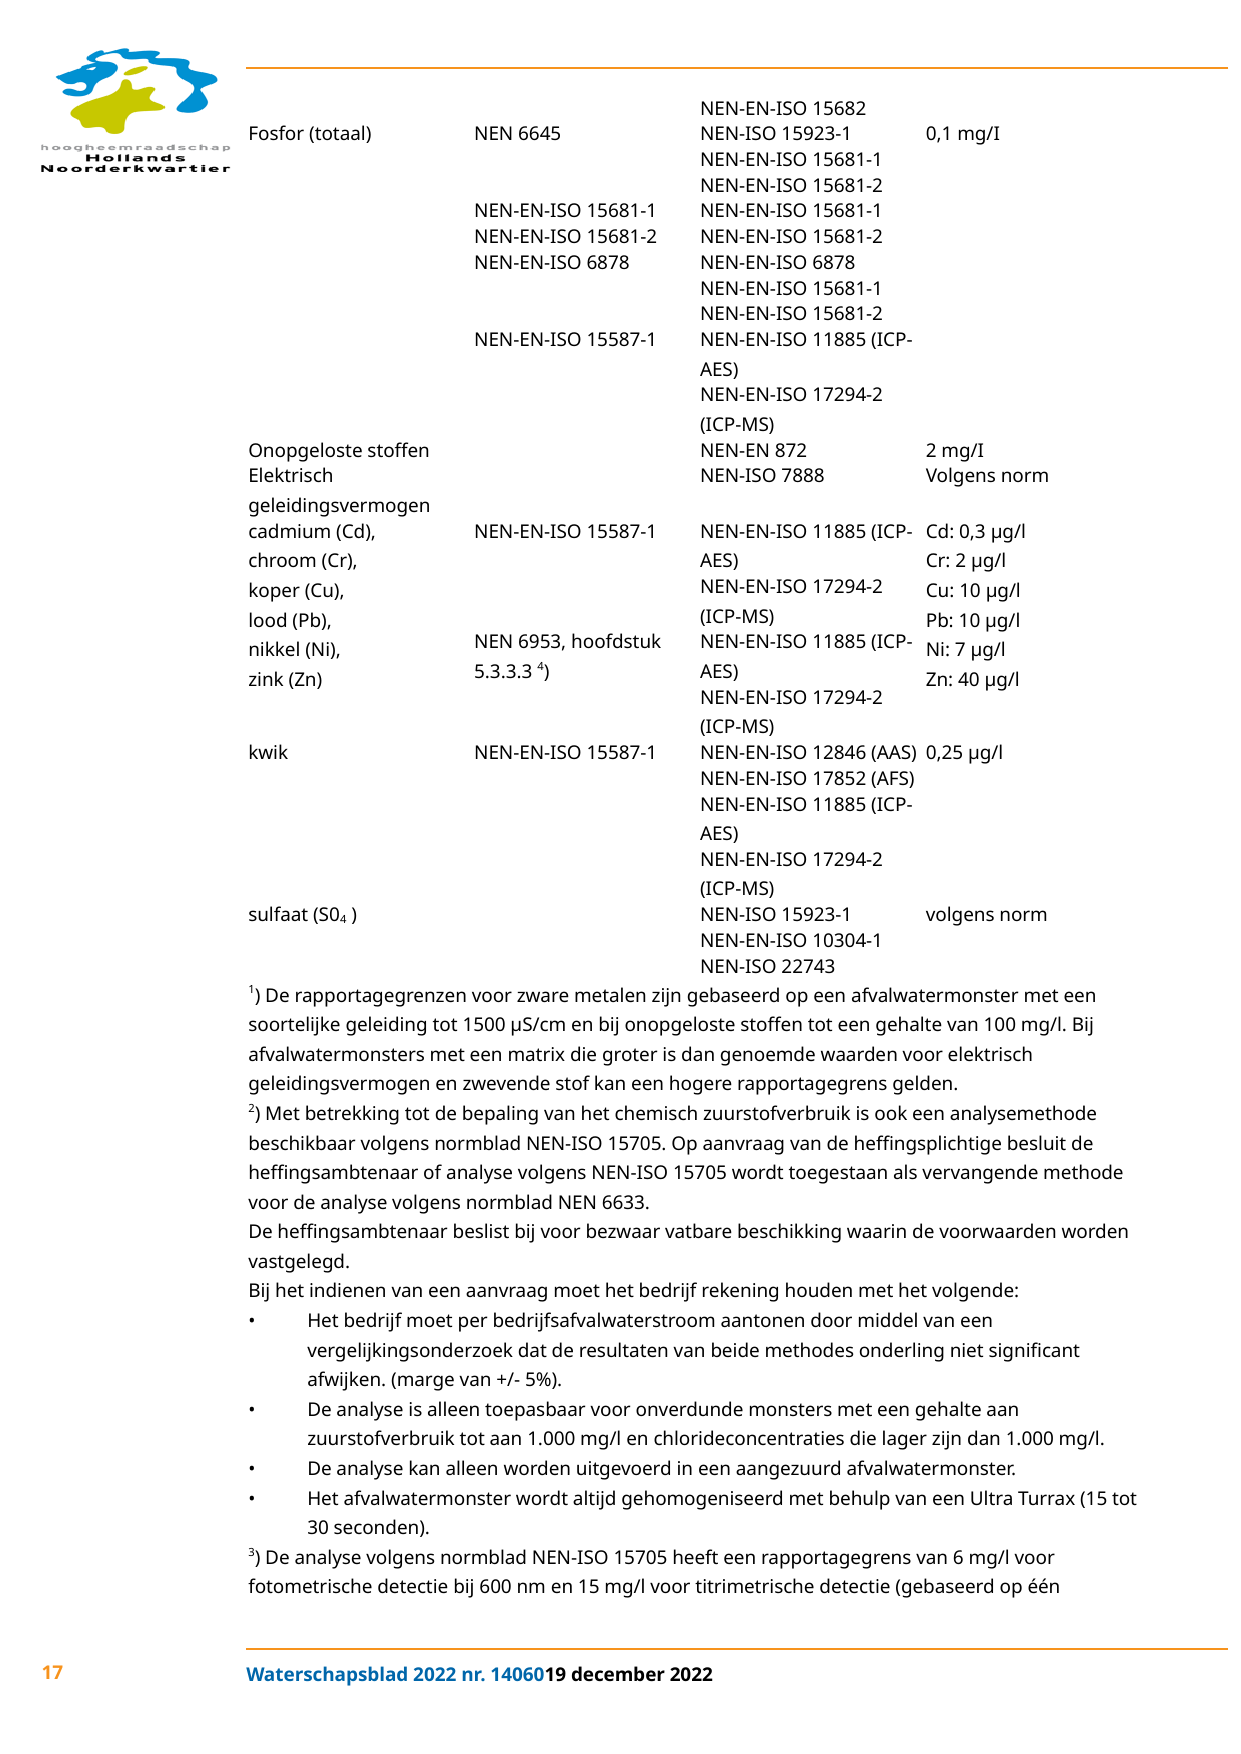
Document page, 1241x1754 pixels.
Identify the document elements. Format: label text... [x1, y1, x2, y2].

table_cell NEN-EN-ISO 11885 (ICP-AES) [700, 629, 926, 684]
picture [41, 47, 231, 172]
text Bij het indienen van een aanvraag moet het bedrijf rekening houden met het volgende: [248, 1278, 1152, 1303]
table_cell kwik [248, 739, 474, 901]
text De heffingsambtenaar beslist bij voor bezwaar vatbare beschikking waarin de voorwaarden worden vastgelegd. [248, 1218, 1152, 1274]
table_cell NEN-EN-ISO 15681-2 [700, 172, 926, 198]
text 2) Met betrekking tot de bepaling van het chemisch zuurstofverbruik is ook een analysemethode beschikbaar volgens normblad NEN-ISO 15705. Op aanvraag van de heffingsplichtige besluit de heffingsambtenaar of analyse volgens NEN-ISO 15705 wordt toegestaan als vervangende methode voor de analyse volgens normblad NEN 6633. [248, 1100, 1152, 1214]
text 1) De rapportagegrenzen voor zware metalen zijn gebaseerd op een afvalwatermonster met een soortelijke geleiding tot 1500 µS/cm en bij onopgeloste stoffen tot een gehalte van 100 mg/l. Bij afvalwatermonsters met een matrix die groter is dan genoemde waarden voor elektrisch geleidingsvermogen en zwevende stof kan een hogere rapportagegrens gelden. [248, 982, 1152, 1096]
table_cell Fosfor (totaal) [248, 121, 474, 437]
table_cell 0,25 µg/l [926, 739, 1152, 901]
table_cell NEN-EN-ISO 15681-2 [700, 301, 926, 326]
table_cell sulfaat (S04 ) [248, 901, 474, 978]
table_cell NEN-EN-ISO 6878 [700, 249, 926, 275]
table_cell NEN-EN-ISO 12846 (AAS) [700, 739, 926, 765]
table_cell NEN-EN-ISO 10304-1 [700, 927, 926, 953]
table_cell NEN-EN 872 [700, 437, 926, 463]
table_cell [926, 95, 1152, 121]
table_cell NEN-EN-ISO 15681-1 [700, 275, 926, 301]
table_cell [474, 463, 700, 518]
table_cell NEN-EN-ISO 15681-1 [700, 198, 926, 223]
table_cell NEN-EN-ISO 6878 [474, 249, 700, 326]
table_cell NEN-EN-ISO 15681-2 [700, 224, 926, 249]
list De analyse kan alleen worden uitgevoerd in een aangezuurd afvalwatermonster. [248, 1455, 1152, 1481]
table_cell cadmium (Cd), chroom (Cr), koper (Cu), lood (Pb), nikkel (Ni), zink (Zn) [248, 518, 474, 739]
table_cell NEN 6953, hoofdstuk 5.3.3.3 4) [474, 629, 700, 739]
table_cell Onopgeloste stoffen [248, 437, 474, 463]
table_cell NEN 6645 [474, 121, 700, 198]
table_cell NEN-ISO 15923-1 [700, 121, 926, 146]
table_cell NEN-EN-ISO 17294-2 (ICP-MS) [700, 684, 926, 739]
table_cell NEN-EN-ISO 17294-2 (ICP-MS) [700, 573, 926, 629]
list De analyse is alleen toepasbaar voor onverdunde monsters met een gehalte aan zuurstofverbruik tot aan 1.000 mg/l en chlorideconcentraties die lager zijn dan 1.000 mg/l. [248, 1396, 1152, 1451]
table_cell NEN-EN-ISO 15681-1 [700, 146, 926, 172]
table_cell Volgens norm [926, 463, 1152, 518]
table_cell 0,1 mg/I [926, 121, 1152, 437]
table_cell NEN-ISO 15923-1 [700, 901, 926, 927]
table_cell NEN-EN-ISO 15587-1 [474, 739, 700, 901]
table_cell NEN-EN-ISO 15682 [700, 95, 926, 121]
table_cell NEN-EN-ISO 15587-1 [474, 518, 700, 629]
table_cell NEN-EN-ISO 17294-2 (ICP-MS) [700, 846, 926, 901]
table_cell NEN-EN-ISO 17852 (AFS) [700, 765, 926, 791]
table_cell NEN-EN-ISO 17294-2 (ICP-MS) [700, 382, 926, 437]
table_cell [474, 95, 700, 121]
table_cell NEN-EN-ISO 15587-1 [474, 326, 700, 437]
table_cell NEN-EN-ISO 11885 (ICP-AES) [700, 518, 926, 573]
list Het afvalwatermonster wordt altijd gehomogeniseerd met behulp van een Ultra Turrax (15 tot 30 seconden). [248, 1485, 1152, 1540]
table_cell NEN-ISO 7888 [700, 463, 926, 518]
table_cell Elektrisch geleidingsvermogen [248, 463, 474, 518]
table_cell NEN-EN-ISO 15681-2 [474, 224, 700, 249]
table_cell Cd: 0,3 µg/l Cr: 2 µg/l Cu: 10 µg/l Pb: 10 µg/l Ni: 7 µg/l Zn: 40 µg/l [926, 518, 1152, 739]
table_cell [248, 95, 474, 121]
table_cell volgens norm [926, 901, 1152, 978]
table_cell 2 mg/I [926, 437, 1152, 463]
table_cell NEN-EN-ISO 11885 (ICP-AES) [700, 326, 926, 382]
table_cell NEN-ISO 22743 [700, 953, 926, 978]
table_cell NEN-EN-ISO 15681-1 [474, 198, 700, 223]
text 3) De analyse volgens normblad NEN-ISO 15705 heeft een rapportagegrens van 6 mg/l voor fotometrische detectie bij 600 nm en 15 mg/l voor titrimetrische detectie (gebaseerd op één [248, 1544, 1152, 1599]
list Het bedrijf moet per bedrijfsafvalwaterstroom aantonen door middel van een vergelijkingsonderzoek dat de resultaten van beide methodes onderling niet significant afwijken. (marge van +/- 5%). [248, 1307, 1152, 1392]
table_cell [474, 901, 700, 978]
table_cell NEN-EN-ISO 11885 (ICP-AES) [700, 791, 926, 846]
table_cell [474, 437, 700, 463]
